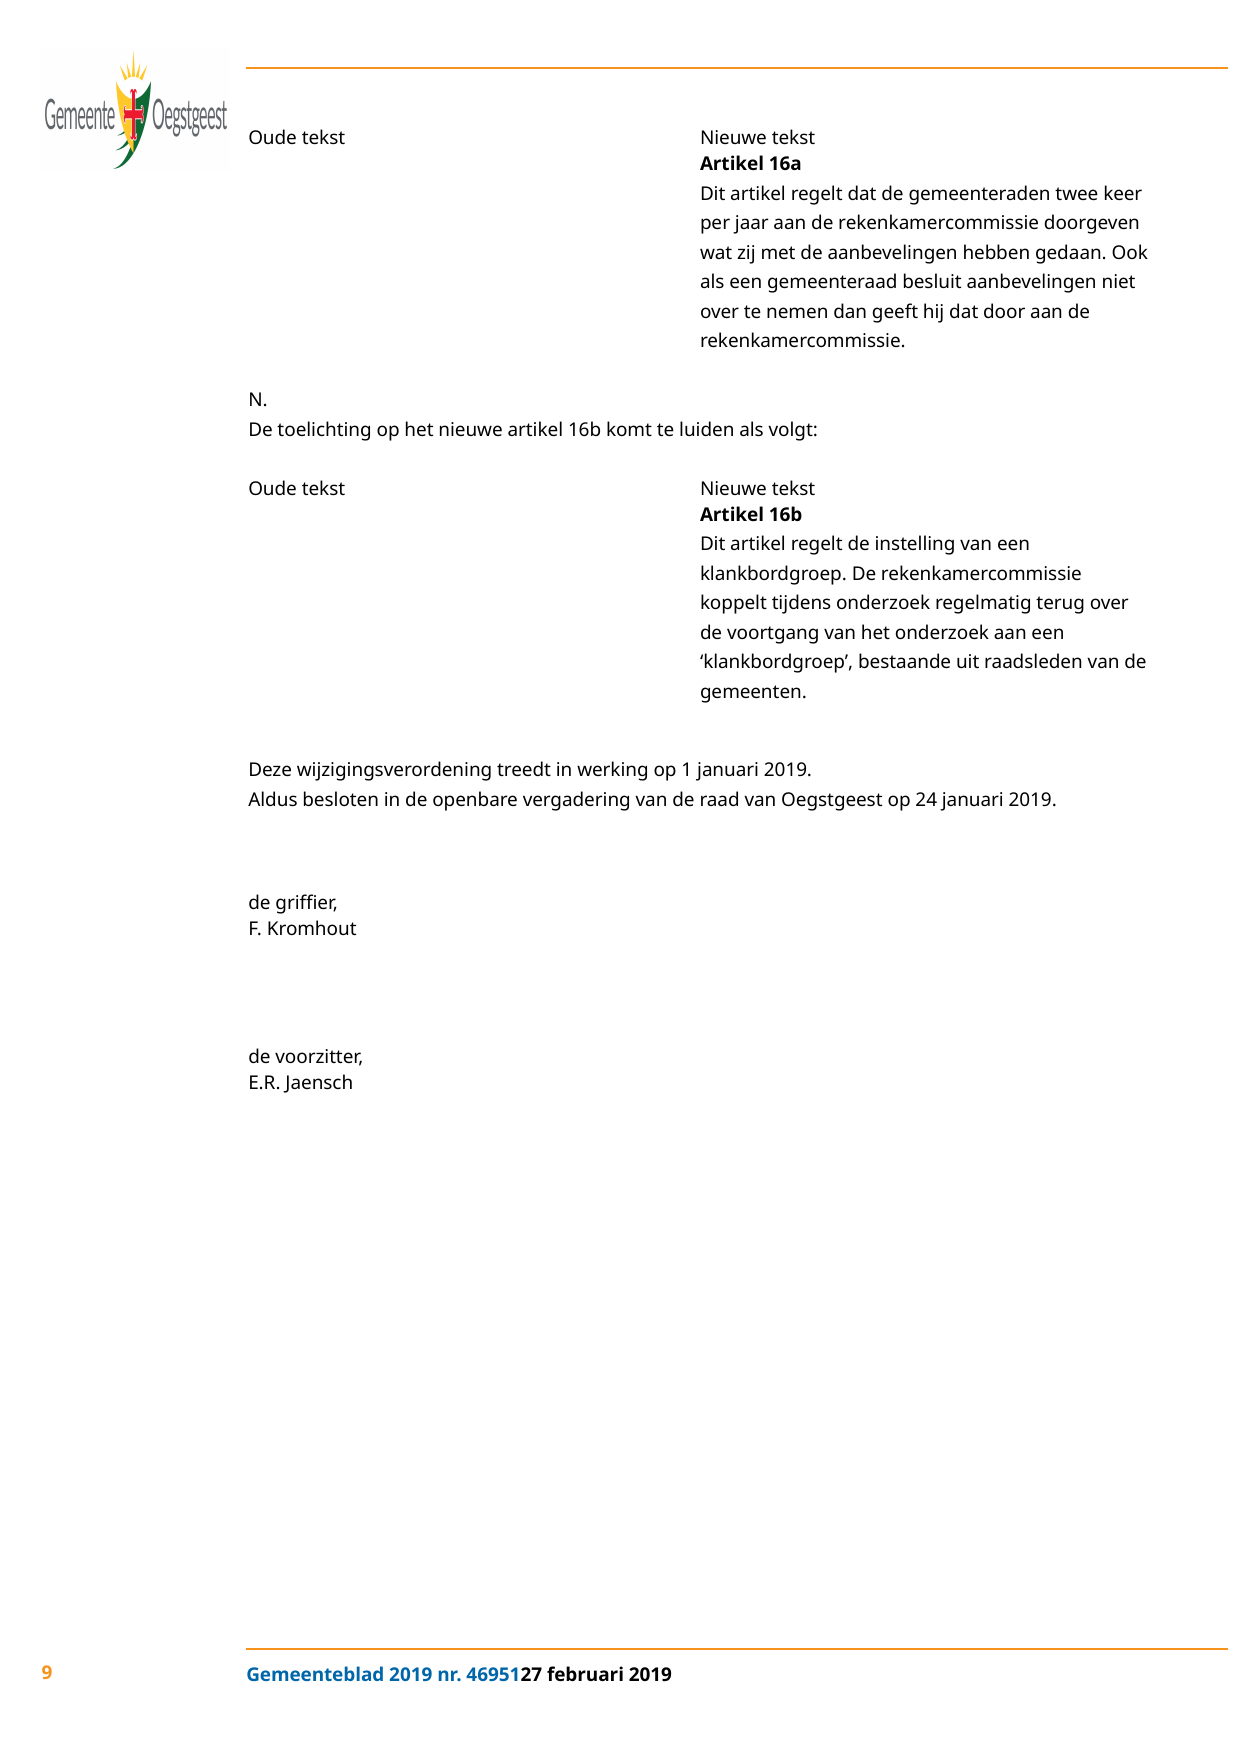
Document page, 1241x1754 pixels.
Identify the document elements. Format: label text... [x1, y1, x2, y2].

text de griffier, [248, 889, 1152, 915]
picture [41, 47, 231, 172]
table_header Oude tekst [248, 475, 700, 501]
text E.R. Jaensch [248, 1069, 1152, 1095]
table_header Oude tekst [248, 125, 700, 150]
table_header Nieuwe tekst [700, 125, 1152, 150]
text Deze wijzigingsverordening treedt in werking op 1 januari 2019. [248, 757, 1152, 782]
table_cell [248, 501, 700, 704]
table_cell Artikel 16b Dit artikel regelt de instelling van een klankbordgroep. De rekenkamercommissie koppelt tijdens onderzoek regelmatig terug over de voortgang van het onderzoek aan een ‘klankbordgroep’, bestaande uit raadsleden van de gemeenten. [700, 501, 1152, 704]
text de voorzitter, [248, 1043, 1152, 1069]
text F. Kromhout [248, 915, 1152, 941]
table_cell [248, 150, 700, 353]
text Aldus besloten in de openbare vergadering van de raad van Oegstgeest op 24 januari 2019. [248, 786, 1152, 812]
table_cell Artikel 16a Dit artikel regelt dat de gemeenteraden twee keer per jaar aan de rekenkamercommissie doorgeven wat zij met de aanbevelingen hebben gedaan. Ook als een gemeenteraad besluit aanbevelingen niet over te nemen dan geeft hij dat door aan de rekenkamercommissie. [700, 150, 1152, 353]
text De toelichting op het nieuwe artikel 16b komt te luiden als volgt: [248, 416, 1152, 442]
table_header Nieuwe tekst [700, 475, 1152, 501]
